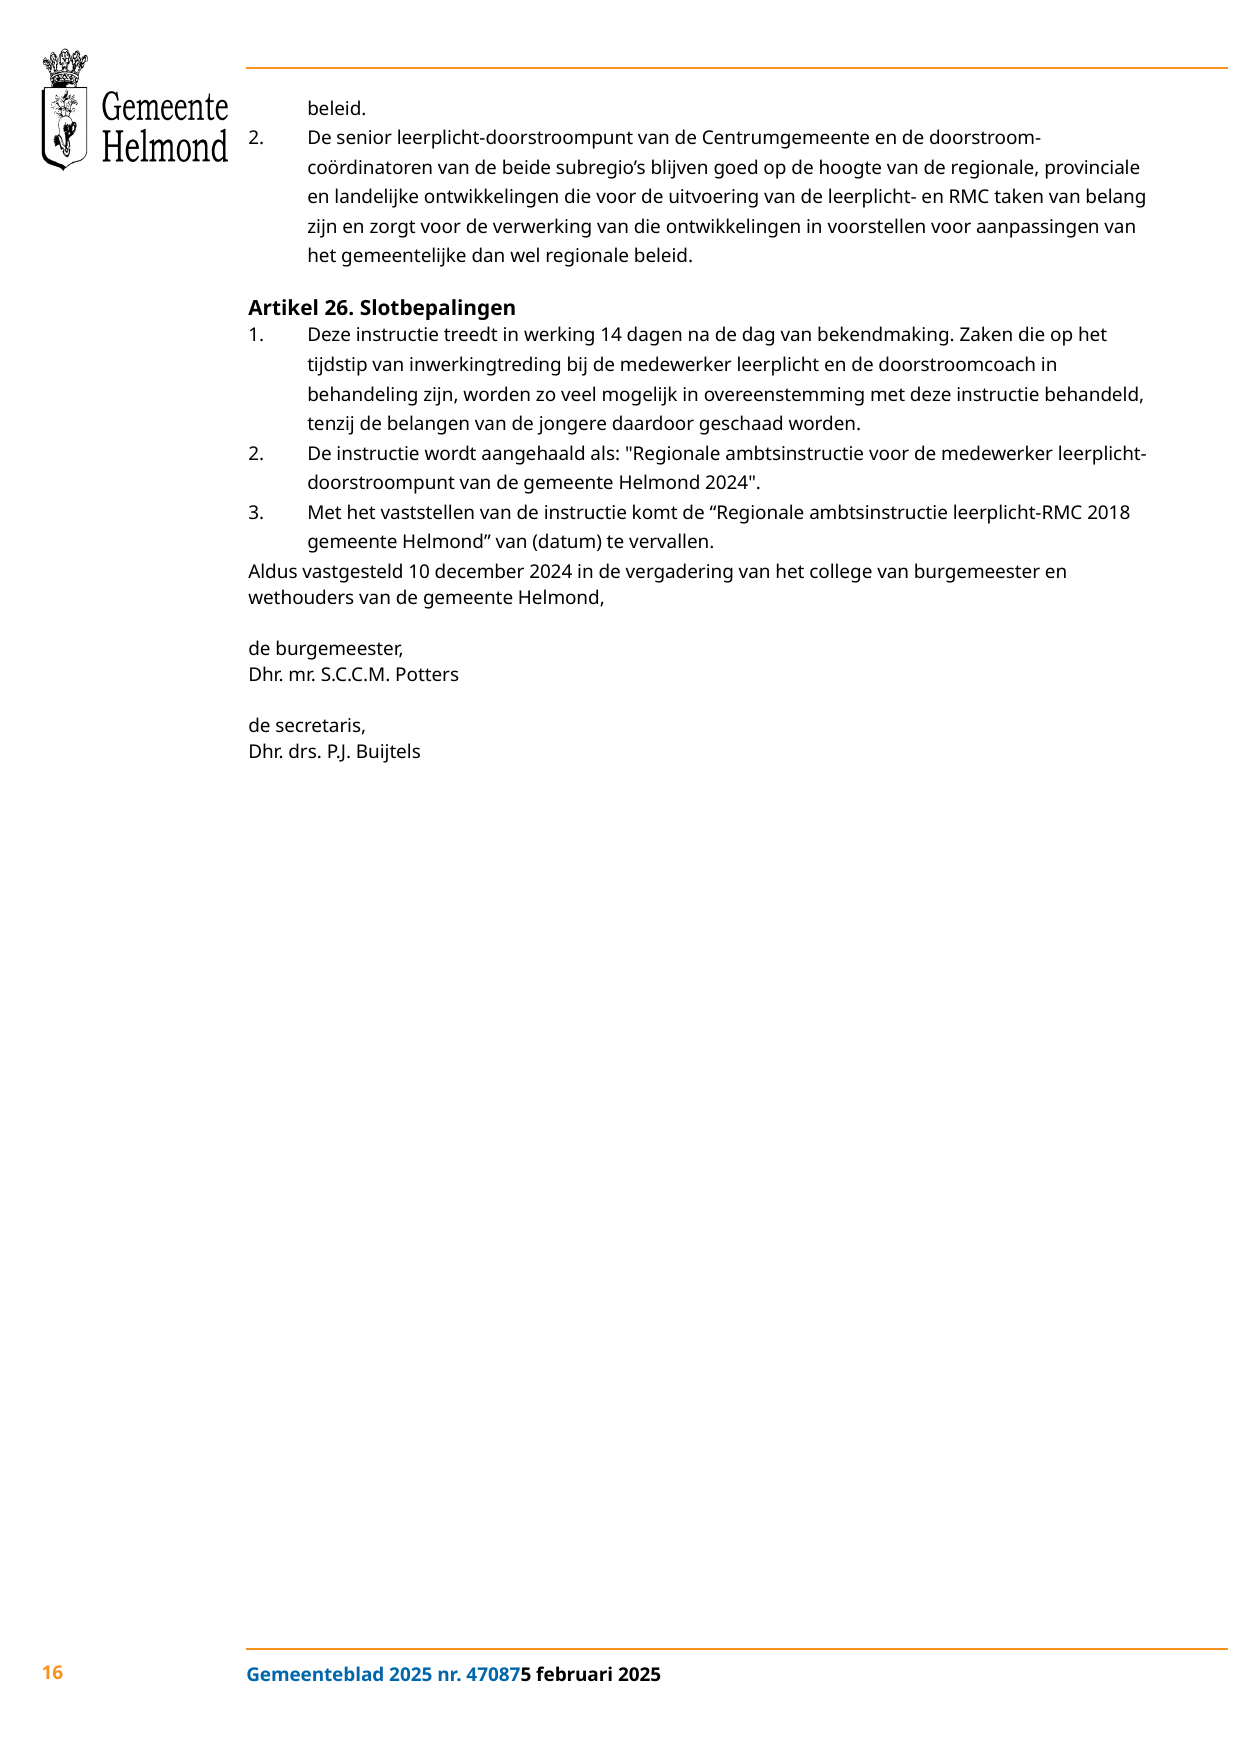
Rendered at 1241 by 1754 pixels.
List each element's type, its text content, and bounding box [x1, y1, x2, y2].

list Met het vaststellen van de instructie komt de “Regionale ambtsinstructie leerplicht-RMC 2018 gemeente Helmond” van (datum) te vervallen. [248, 499, 1152, 554]
list De instructie wordt aangehaald als: "Regionale ambtsinstructie voor de medewerker leerplicht-doorstroompunt van de gemeente Helmond 2024". [248, 440, 1152, 495]
text de secretaris, [248, 713, 1152, 738]
text Artikel 26. Slotbepalingen [248, 293, 1152, 322]
picture [41, 47, 231, 172]
text Aldus vastgesteld 10 december 2024 in de vergadering van het college van burgemeester en wethouders van de gemeente Helmond, [248, 558, 1152, 610]
list De senior leerplicht-doorstroompunt van de Centrumgemeente en de doorstroom-coördinatoren van de beide subregio’s blijven goed op de hoogte van de regionale, provinciale en landelijke ontwikkelingen die voor de uitvoering van de leerplicht- en RMC taken van belang zijn en zorgt voor de verwerking van die ontwikkelingen in voorstellen voor aanpassingen van het gemeentelijke dan wel regionale beleid. [248, 124, 1152, 268]
text de burgemeester, [248, 635, 1152, 661]
list Deze instructie treedt in werking 14 dagen na de dag van bekendmaking. Zaken die op het tijdstip van inwerkingtreding bij de medewerker leerplicht en de doorstroomcoach in behandeling zijn, worden zo veel mogelijk in overeenstemming met deze instructie behandeld, tenzij de belangen van de jongere daardoor geschaad worden. [248, 322, 1152, 436]
list beleid. [248, 95, 1152, 121]
text Dhr. drs. P.J. Buijtels [248, 738, 1152, 764]
text Dhr. mr. S.C.C.M. Potters [248, 661, 1152, 687]
